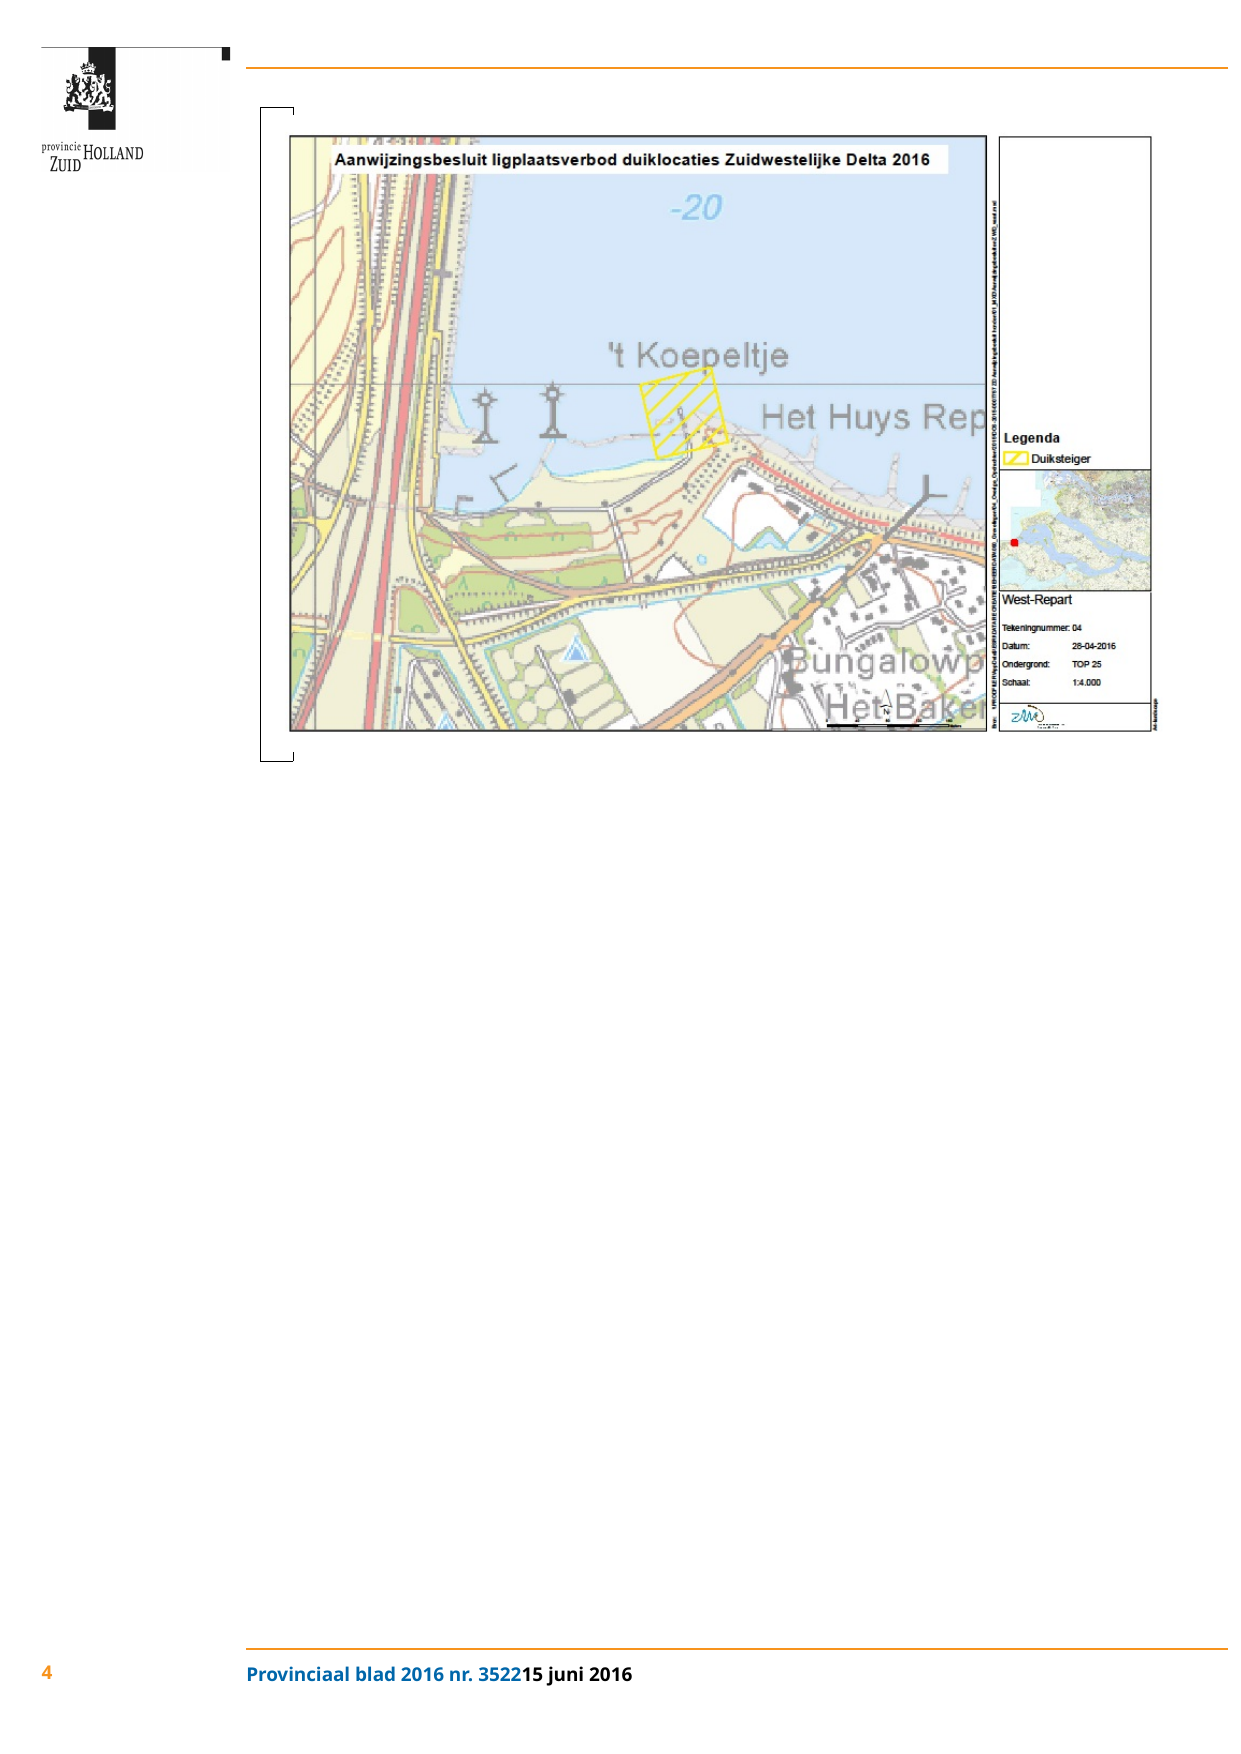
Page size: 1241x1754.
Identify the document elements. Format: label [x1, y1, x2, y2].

picture [268, 115, 1173, 752]
picture [41, 47, 231, 172]
